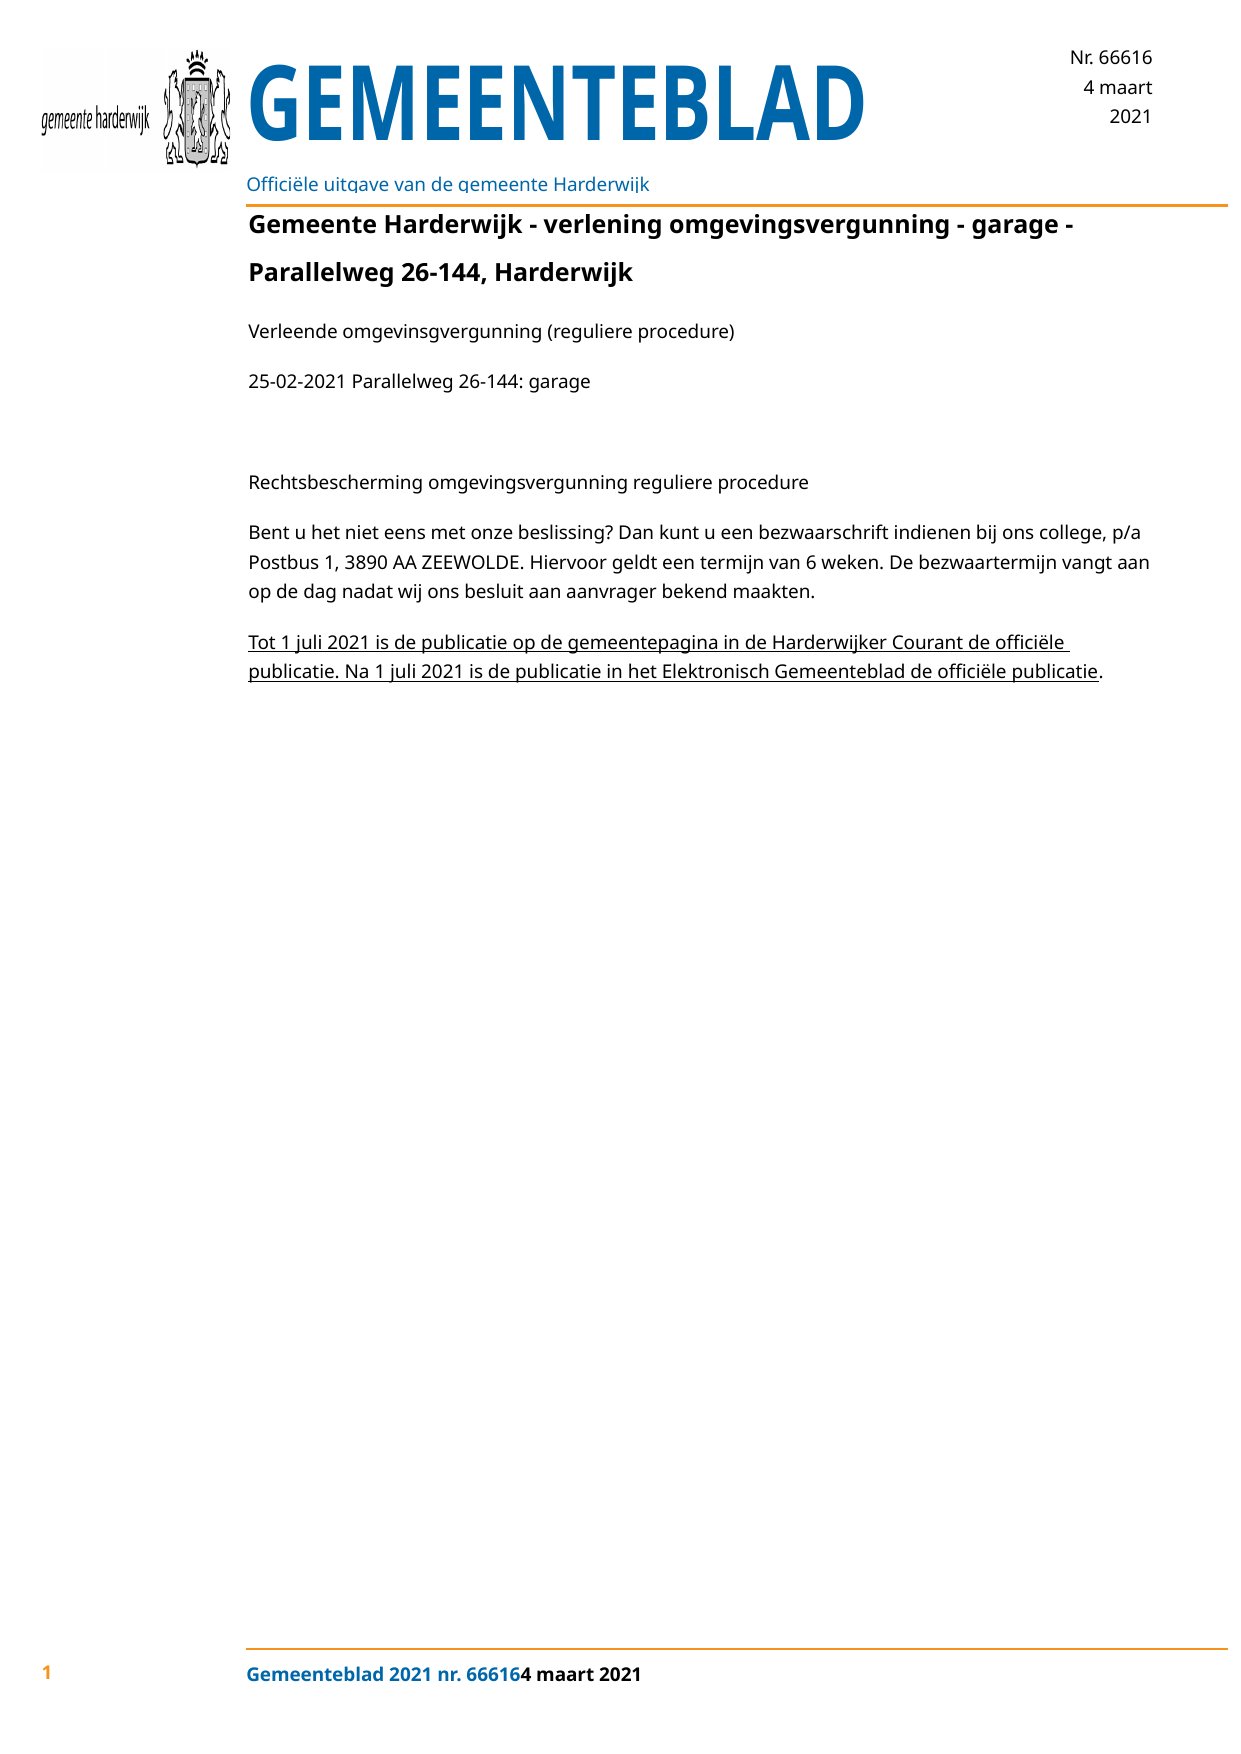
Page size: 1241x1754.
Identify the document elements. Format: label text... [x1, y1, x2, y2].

text Tot 1 juli 2021 is de publicatie op de gemeentepagina in de Harderwijker Courant de officiële publicatie. Na 1 juli 2021 is de publicatie in het Elektronisch Gemeenteblad de officiële publicatie. [248, 629, 1152, 684]
text 25-02-2021 Parallelweg 26-144: garage [248, 368, 1152, 394]
text Verleende omgevinsgvergunning (reguliere procedure) [248, 318, 1152, 344]
picture [41, 47, 231, 172]
text Bent u het niet eens met onze beslissing? Dan kunt u een bezwaarschrift indienen bij ons college, p/a Postbus 1, 3890 AA ZEEWOLDE. Hiervoor geldt een termijn van 6 weken. De bezwaartermijn vangt aan op de dag nadat wij ons besluit aan aanvrager bekend maakten. [248, 519, 1152, 604]
text Gemeente Harderwijk - verlening omgevingsvergunning - garage - Parallelweg 26-144, Harderwijk [248, 207, 1152, 288]
text Rechtsbescherming omgevingsvergunning reguliere procedure [248, 469, 1152, 495]
